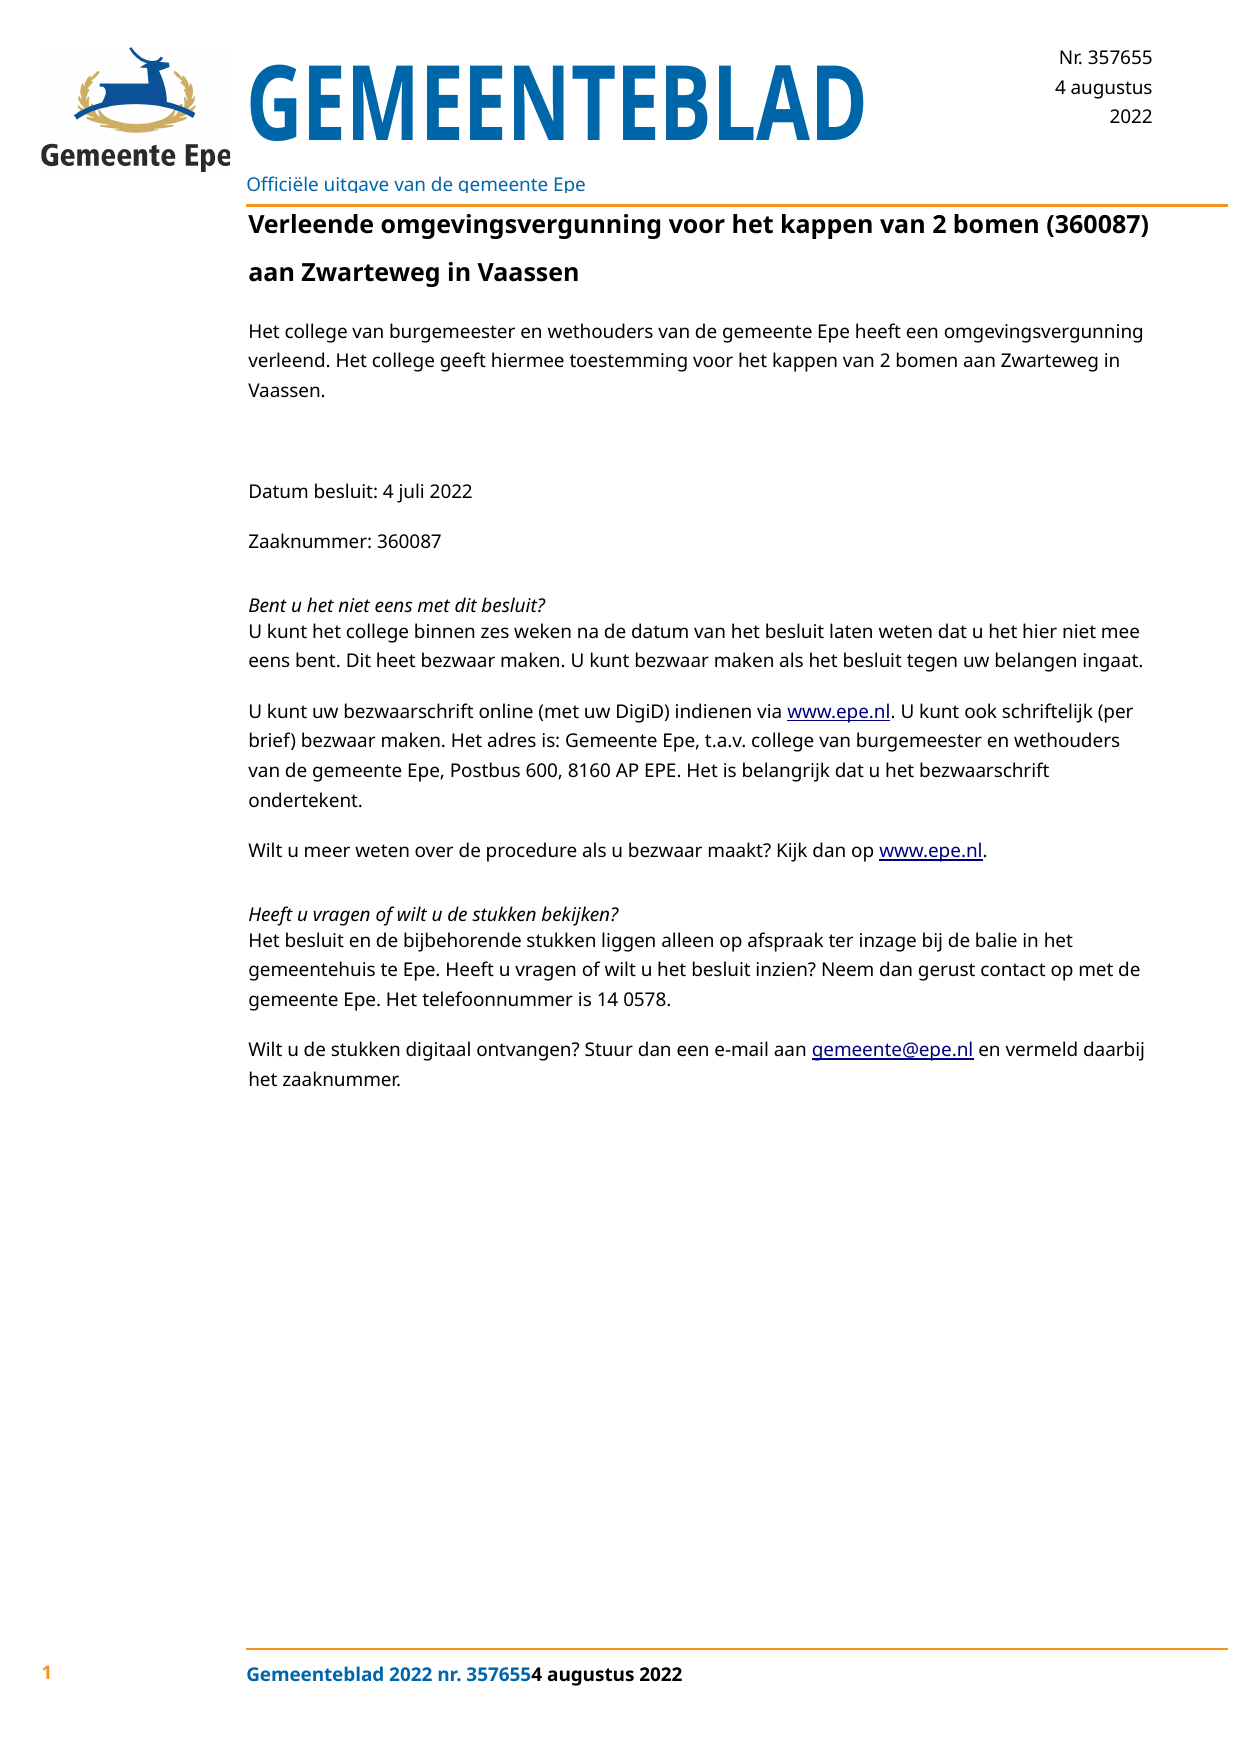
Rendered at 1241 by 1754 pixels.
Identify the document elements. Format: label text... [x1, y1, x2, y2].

text Heeft u vragen of wilt u de stukken bekijken? [248, 901, 1152, 927]
text Wilt u meer weten over de procedure als u bezwaar maakt? Kijk dan op www.epe.nl. [248, 837, 1152, 863]
text Het besluit en de bijbehorende stukken liggen alleen op afspraak ter inzage bij de balie in het gemeentehuis te Epe. Heeft u vragen of wilt u het besluit inzien? Neem dan gerust contact op met de gemeente Epe. Het telefoonnummer is 14 0578. [248, 927, 1152, 1012]
text Het college van burgemeester en wethouders van de gemeente Epe heeft een omgevingsvergunning verleend. Het college geeft hiermee toestemming voor het kappen van 2 bomen aan Zwarteweg in Vaassen. [248, 318, 1152, 403]
picture [41, 47, 231, 172]
text U kunt uw bezwaarschrift online (met uw DigiD) indienen via www.epe.nl. U kunt ook schriftelijk (per brief) bezwaar maken. Het adres is: Gemeente Epe, t.a.v. college van burgemeester en wethouders van de gemeente Epe, Postbus 600, 8160 AP EPE. Het is belangrijk dat u het bezwaarschrift ondertekent. [248, 698, 1152, 812]
text U kunt het college binnen zes weken na de datum van het besluit laten weten dat u het hier niet mee eens bent. Dit heet bezwaar maken. U kunt bezwaar maken als het besluit tegen uw belangen ingaat. [248, 618, 1152, 673]
text Wilt u de stukken digitaal ontvangen? Stuur dan een e-mail aan gemeente@epe.nl en vermeld daarbij het zaaknummer. [248, 1036, 1152, 1092]
text Verleende omgevingsvergunning voor het kappen van 2 bomen (360087) aan Zwarteweg in Vaassen [248, 207, 1152, 288]
text Zaaknummer: 360087 [248, 528, 1152, 554]
text Datum besluit: 4 juli 2022 [248, 478, 1152, 504]
text Bent u het niet eens met dit besluit? [248, 592, 1152, 618]
